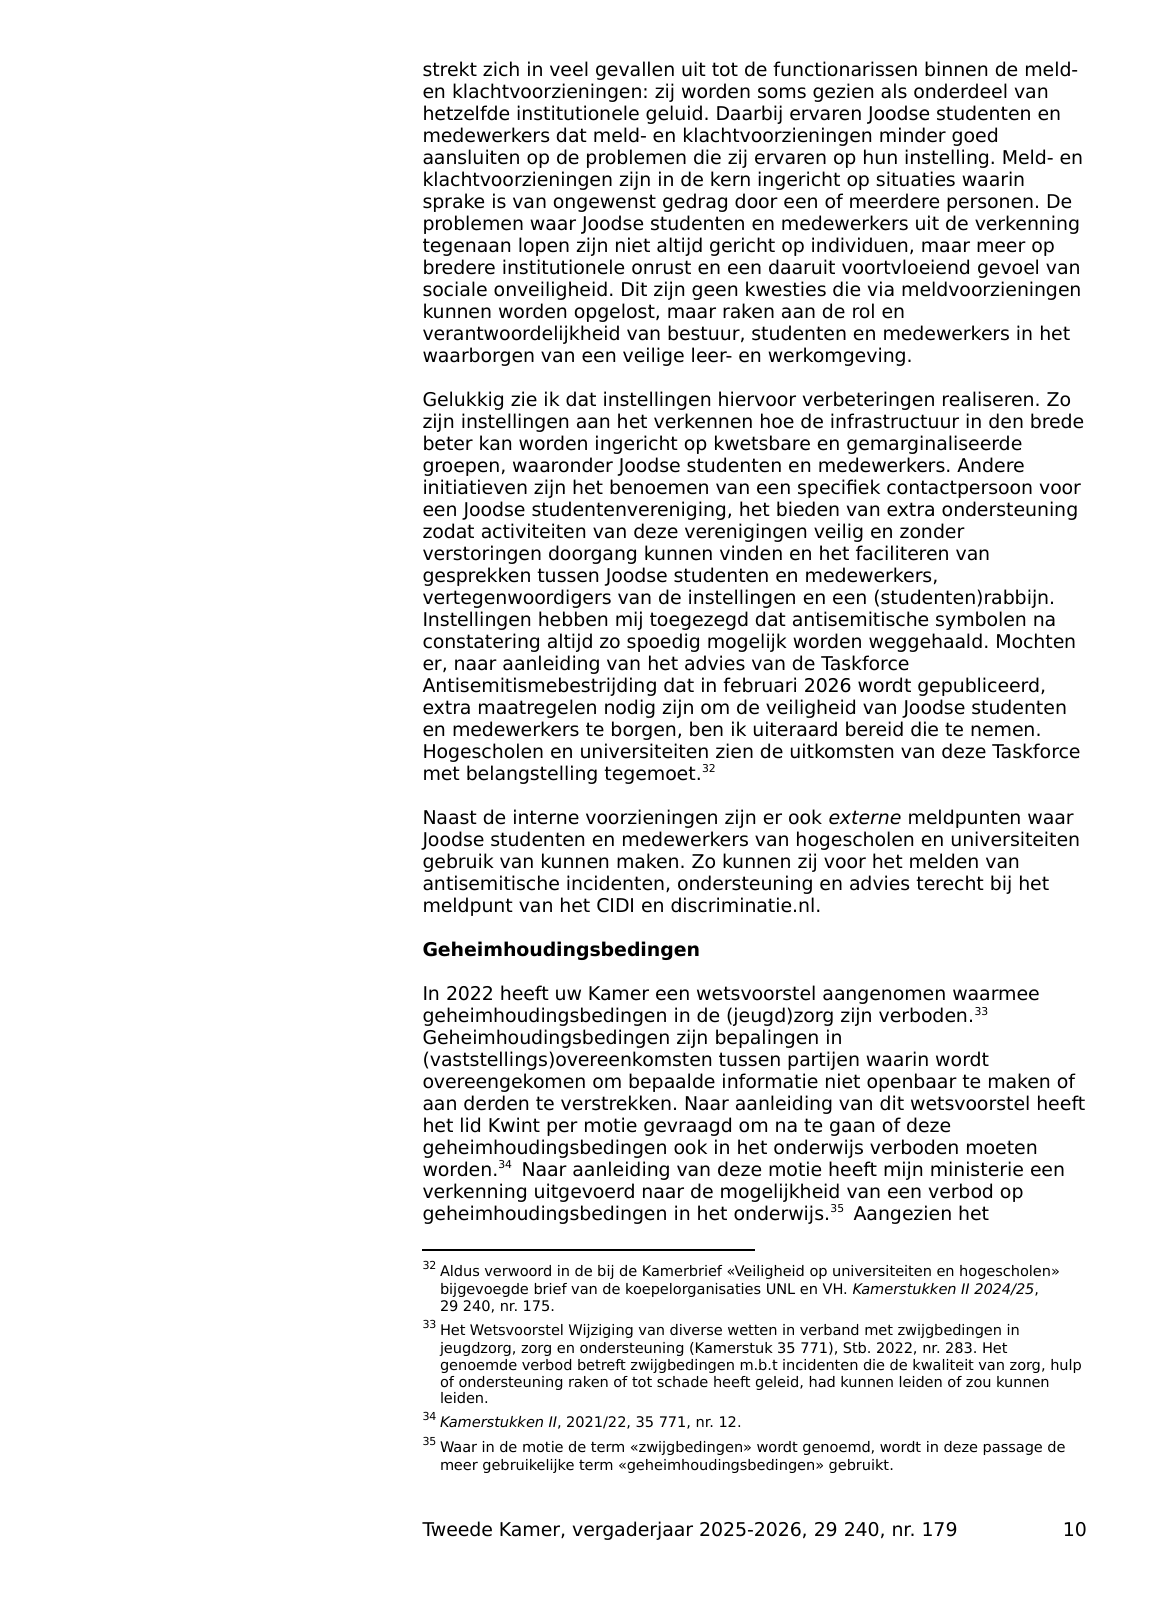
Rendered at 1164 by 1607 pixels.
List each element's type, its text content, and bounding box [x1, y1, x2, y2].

text Aldus verwoord in de bij de Kamerbrief «Veiligheid op universiteiten en hogescholen» bijgevoegde brief van de koepelorganisaties UNL en VH. Kamerstukken II 2024/25, 29 240, nr. 175. [422, 1259, 1087, 1315]
text Naast de interne voorzieningen zijn er ook externe meldpunten waar Joodse studenten en medewerkers van hogescholen en universiteiten gebruik van kunnen maken. Zo kunnen zij voor het melden van antisemitische incidenten, ondersteuning en advies terecht bij het meldpunt van het CIDI en discriminatie.nl. [422, 807, 1087, 917]
text Waar in de motie de term «zwijgbedingen» wordt genoemd, wordt in deze passage de meer gebruikelijke term «geheimhoudingsbedingen» gebruikt. [422, 1435, 1087, 1474]
text strekt zich in veel gevallen uit tot de functionarissen binnen de meld- en klachtvoorzieningen: zij worden soms gezien als onderdeel van hetzelfde institutionele geluid. Daarbij ervaren Joodse studenten en medewerkers dat meld- en klachtvoorzieningen minder goed aansluiten op de problemen die zij ervaren op hun instelling. Meld- en klachtvoorzieningen zijn in de kern ingericht op situaties waarin sprake is van ongewenst gedrag door een of meerdere personen. De problemen waar Joodse studenten en medewerkers uit de verkenning tegenaan lopen zijn niet altijd gericht op individuen, maar meer op bredere institutionele onrust en een daaruit voortvloeiend gevoel van sociale onveiligheid. Dit zijn geen kwesties die via meldvoorzieningen kunnen worden opgelost, maar raken aan de rol en verantwoordelijkheid van bestuur, studenten en medewerkers in het waarborgen van een veilige leer- en werkomgeving. [422, 59, 1087, 367]
text Het Wetsvoorstel Wijziging van diverse wetten in verband met zwijgbedingen in jeugdzorg, zorg en ondersteuning (Kamerstuk 35 771), Stb. 2022, nr. 283. Het genoemde verbod betreft zwijgbedingen m.b.t incidenten die de kwaliteit van zorg, hulp of ondersteuning raken of tot schade heeft geleid, had kunnen leiden of zou kunnen leiden. [422, 1318, 1087, 1407]
text In 2022 heeft uw Kamer een wetsvoorstel aangenomen waarmee geheimhoudingsbedingen in de (jeugd)zorg zijn verboden. Geheimhoudingsbedingen zijn bepalingen in (vaststellings)overeenkomsten tussen partijen waarin wordt overeengekomen om bepaalde informatie niet openbaar te maken of aan derden te verstrekken. Naar aanleiding van dit wetsvoorstel heeft het lid Kwint per motie gevraagd om na te gaan of deze geheimhoudingsbedingen ook in het onderwijs verboden moeten worden. Naar aanleiding van deze motie heeft mijn ministerie een verkenning uitgevoerd naar de mogelijkheid van een verbod op geheimhoudingsbedingen in het onderwijs. Aangezien het [422, 983, 1087, 1225]
text Kamerstukken II, 2021/22, 35 771, nr. 12. [422, 1410, 1087, 1432]
text Gelukkig zie ik dat instellingen hiervoor verbeteringen realiseren. Zo zijn instellingen aan het verkennen hoe de infrastructuur in den brede beter kan worden ingericht op kwetsbare en gemarginaliseerde groepen, waaronder Joodse studenten en medewerkers. Andere initiatieven zijn het benoemen van een specifiek contactpersoon voor een Joodse studentenvereniging, het bieden van extra ondersteuning zodat activiteiten van deze verenigingen veilig en zonder verstoringen doorgang kunnen vinden en het faciliteren van gesprekken tussen Joodse studenten en medewerkers, vertegenwoordigers van de instellingen en een (studenten)rabbijn. Instellingen hebben mij toegezegd dat antisemitische symbolen na constatering altijd zo spoedig mogelijk worden weggehaald. Mochten er, naar aanleiding van het advies van de Taskforce Antisemitismebestrijding dat in februari 2026 wordt gepubliceerd, extra maatregelen nodig zijn om de veiligheid van Joodse studenten en medewerkers te borgen, ben ik uiteraard bereid die te nemen. Hogescholen en universiteiten zien de uitkomsten van deze Taskforce met belangstelling tegemoet. [422, 389, 1087, 784]
subtitle Geheimhoudingsbedingen [422, 939, 1087, 961]
